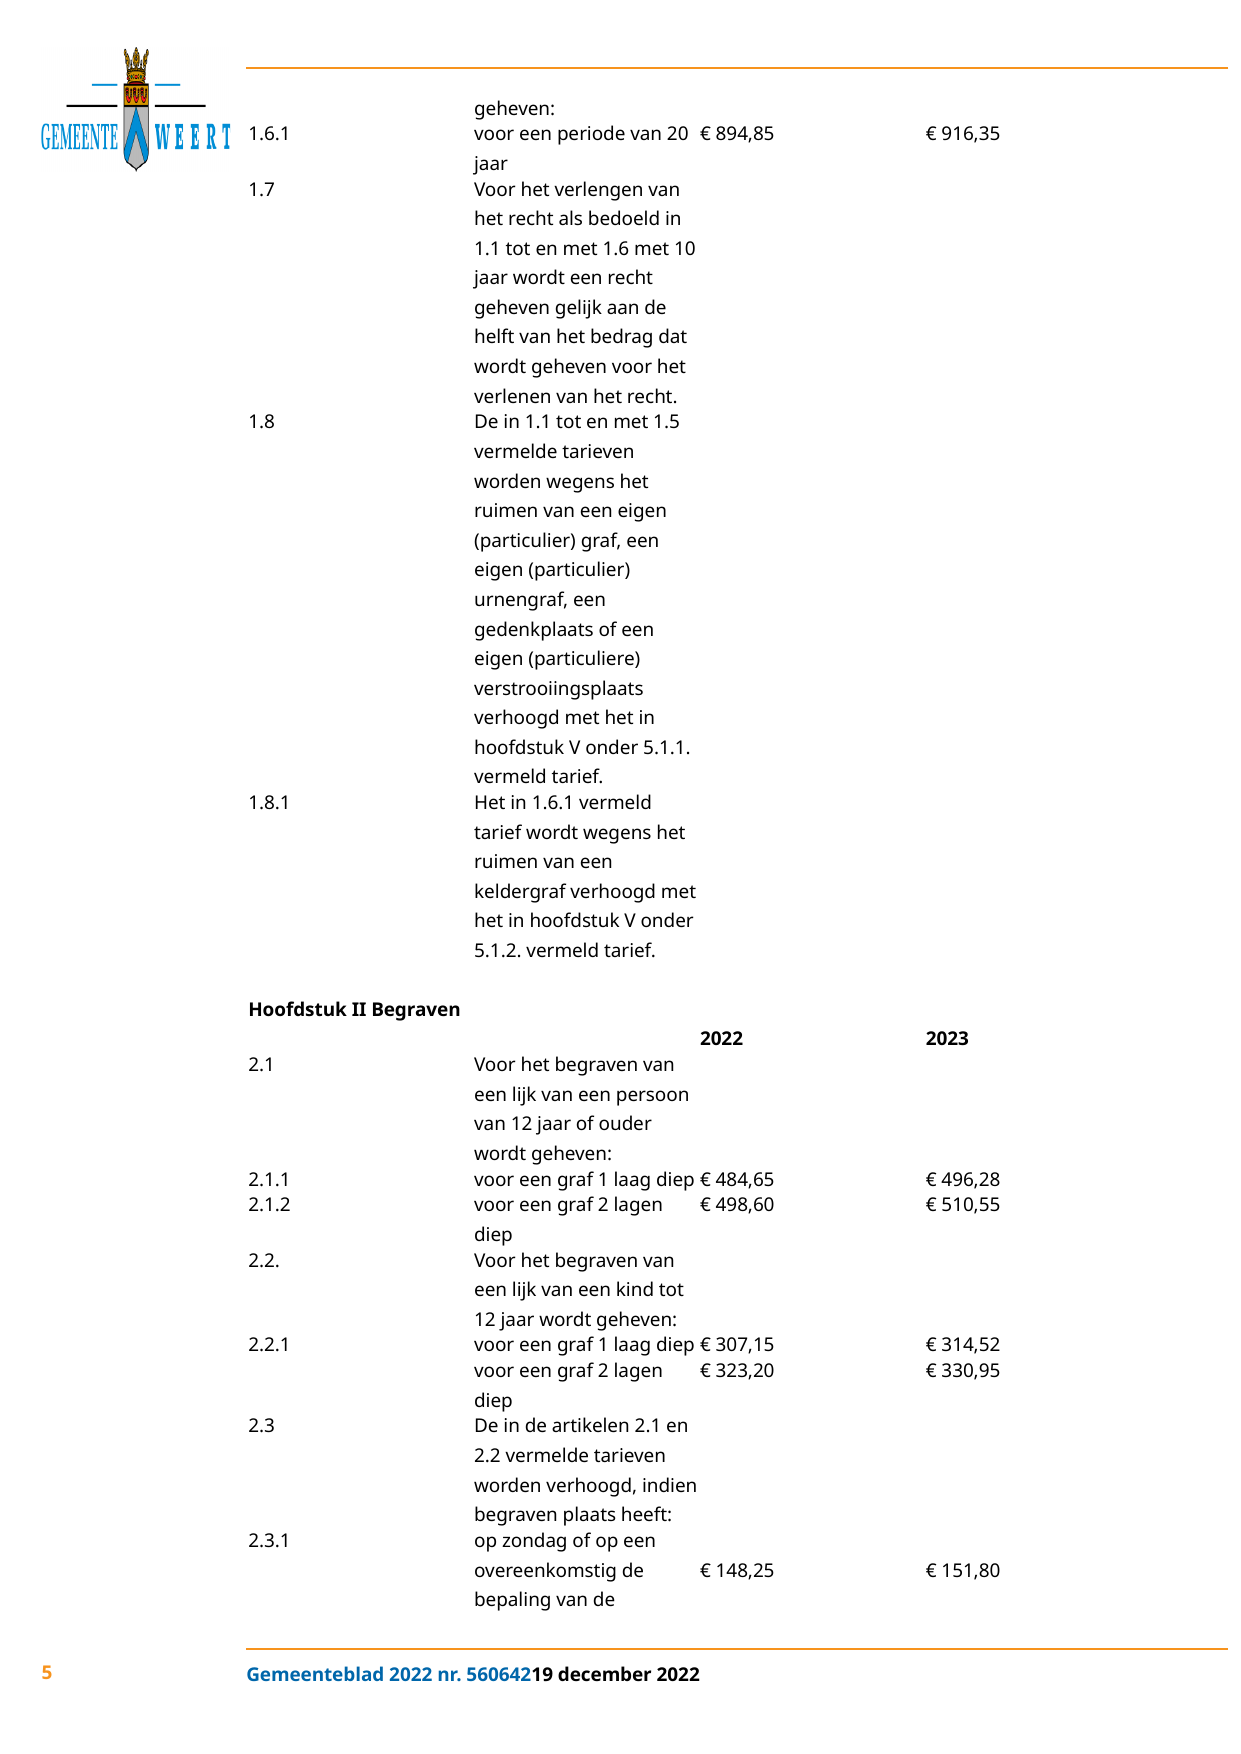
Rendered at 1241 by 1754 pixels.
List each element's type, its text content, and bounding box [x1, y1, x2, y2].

table_cell € 323,20 [700, 1358, 926, 1413]
table_cell 2.2. [248, 1247, 474, 1332]
text Hoofdstuk II Begraven [248, 996, 1152, 1022]
table_cell € 484,65 [700, 1166, 926, 1191]
table_cell [700, 1413, 926, 1527]
table_cell Voor het verlengen van het recht als bedoeld in 1.1 tot en met 1.6 met 10 jaar wordt een recht geheven gelijk aan de helft van het bedrag dat wordt geheven voor het verlenen van het recht. [474, 176, 700, 409]
table_cell € 916,35 [926, 121, 1152, 176]
table_cell 2.3 [248, 1413, 474, 1527]
table_cell 1.8 [248, 409, 474, 789]
table_cell 2.1 [248, 1051, 474, 1166]
table_cell [700, 1051, 926, 1166]
table_cell € 498,60 [700, 1191, 926, 1247]
table_cell voor een graf 2 lagen diep [474, 1358, 700, 1413]
table_header 2022 [700, 1026, 926, 1051]
table_cell [248, 1358, 474, 1413]
table_cell [926, 95, 1152, 121]
picture [41, 47, 231, 172]
table_cell voor een graf 1 laag diep [474, 1332, 700, 1357]
table_cell voor een graf 1 laag diep [474, 1166, 700, 1191]
table_cell [700, 789, 926, 963]
table_cell € 510,55 [926, 1191, 1152, 1247]
table_cell voor een graf 2 lagen diep [474, 1191, 700, 1247]
table_cell 1.6.1 [248, 121, 474, 176]
table_cell op zondag of op een overeenkomstig de bepaling van de [474, 1527, 700, 1612]
table_cell € 148,25 [700, 1527, 926, 1612]
table_cell 2.1.2 [248, 1191, 474, 1247]
table_cell [248, 95, 474, 121]
table_cell 2.2.1 [248, 1332, 474, 1357]
table_cell € 307,15 [700, 1332, 926, 1357]
table_cell 2.1.1 [248, 1166, 474, 1191]
table_cell De in 1.1 tot en met 1.5 vermelde tarieven worden wegens het ruimen van een eigen (particulier) graf, een eigen (particulier) urnengraf, een gedenkplaats of een eigen (particuliere) verstrooiingsplaats verhoogd met het in hoofdstuk V onder 5.1.1. vermeld tarief. [474, 409, 700, 789]
table_cell [926, 1413, 1152, 1527]
table_cell Voor het begraven van een lijk van een kind tot 12 jaar wordt geheven: [474, 1247, 700, 1332]
table_cell Voor het begraven van een lijk van een persoon van 12 jaar of ouder wordt geheven: [474, 1051, 700, 1166]
table_header [248, 1026, 474, 1051]
table_cell € 894,85 [700, 121, 926, 176]
table_cell voor een periode van 20 jaar [474, 121, 700, 176]
table_cell De in de artikelen 2.1 en 2.2 vermelde tarieven worden verhoogd, indien begraven plaats heeft: [474, 1413, 700, 1527]
table_cell 1.7 [248, 176, 474, 409]
table_cell [700, 409, 926, 789]
table_cell Het in 1.6.1 vermeld tarief wordt wegens het ruimen van een keldergraf verhoogd met het in hoofdstuk V onder 5.1.2. vermeld tarief. [474, 789, 700, 963]
table_cell [926, 1051, 1152, 1166]
table_cell [700, 1247, 926, 1332]
table_header 2023 [926, 1026, 1152, 1051]
table_header [474, 1026, 700, 1051]
table_cell [700, 176, 926, 409]
table_cell € 151,80 [926, 1527, 1152, 1612]
table_cell € 330,95 [926, 1358, 1152, 1413]
table_cell [926, 789, 1152, 963]
table_cell 2.3.1 [248, 1527, 474, 1612]
table_cell € 314,52 [926, 1332, 1152, 1357]
table_cell geheven: [474, 95, 700, 121]
table_cell € 496,28 [926, 1166, 1152, 1191]
table_cell [926, 1247, 1152, 1332]
table_cell [926, 176, 1152, 409]
table_cell [700, 95, 926, 121]
table_cell [926, 409, 1152, 789]
table_cell 1.8.1 [248, 789, 474, 963]
